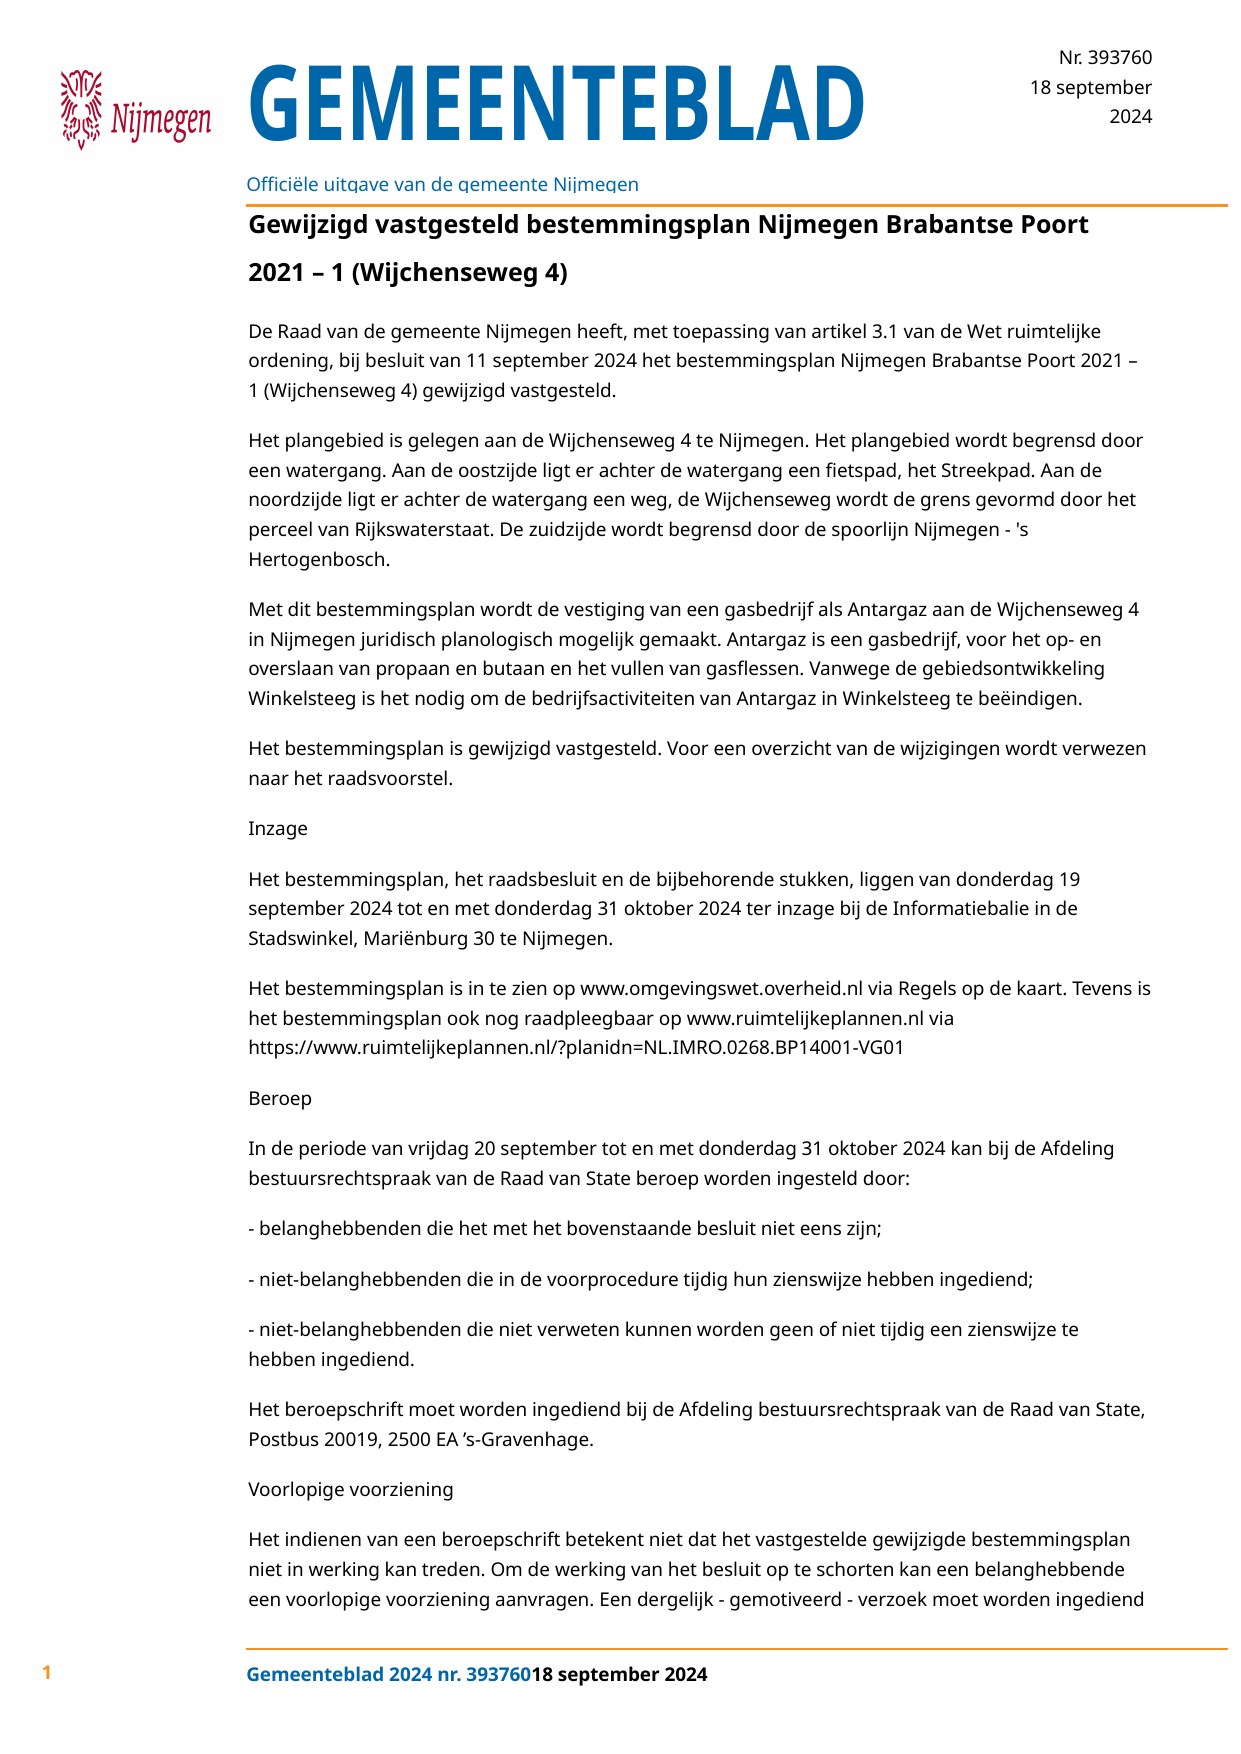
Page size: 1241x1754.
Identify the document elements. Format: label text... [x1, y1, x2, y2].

text Beroep [248, 1085, 1152, 1111]
text Het bestemmingsplan, het raadsbesluit en de bijbehorende stukken, liggen van donderdag 19 september 2024 tot en met donderdag 31 oktober 2024 ter inzage bij de Informatiebalie in de Stadswinkel, Mariënburg 30 te Nijmegen. [248, 866, 1152, 951]
text In de periode van vrijdag 20 september tot en met donderdag 31 oktober 2024 kan bij de Afdeling bestuursrechtspraak van de Raad van State beroep worden ingesteld door: [248, 1135, 1152, 1191]
text Het bestemmingsplan is in te zien op www.omgevingswet.overheid.nl via Regels op de kaart. Tevens is het bestemmingsplan ook nog raadpleegbaar op www.ruimtelijkeplannen.nl via https://www.ruimtelijkeplannen.nl/?planidn=NL.IMRO.0268.BP14001-VG01 [248, 975, 1152, 1060]
text De Raad van de gemeente Nijmegen heeft, met toepassing van artikel 3.1 van de Wet ruimtelijke ordening, bij besluit van 11 september 2024 het bestemmingsplan Nijmegen Brabantse Poort 2021 – 1 (Wijchenseweg 4) gewijzigd vastgesteld. [248, 318, 1152, 403]
text Voorlopige voorziening [248, 1476, 1152, 1502]
text Inzage [248, 815, 1152, 841]
picture [41, 47, 231, 172]
text - belanghebbenden die het met het bovenstaande besluit niet eens zijn; [248, 1215, 1152, 1241]
text Met dit bestemmingsplan wordt de vestiging van een gasbedrijf als Antargaz aan de Wijchenseweg 4 in Nijmegen juridisch planologisch mogelijk gemaakt. Antargaz is een gasbedrijf, voor het op- en overslaan van propaan en butaan en het vullen van gasflessen. Vanwege de gebiedsontwikkeling Winkelsteeg is het nodig om de bedrijfsactiviteiten van Antargaz in Winkelsteeg te beëindigen. [248, 596, 1152, 711]
text Gewijzigd vastgesteld bestemmingsplan Nijmegen Brabantse Poort 2021 – 1 (Wijchenseweg 4) [248, 207, 1152, 288]
text - niet-belanghebbenden die niet verweten kunnen worden geen of niet tijdig een zienswijze te hebben ingediend. [248, 1316, 1152, 1372]
text Het indienen van een beroepschrift betekent niet dat het vastgestelde gewijzigde bestemmingsplan niet in werking kan treden. Om de werking van het besluit op te schorten kan een belanghebbende een voorlopige voorziening aanvragen. Een dergelijk - gemotiveerd - verzoek moet worden ingediend [248, 1527, 1152, 1612]
text Het bestemmingsplan is gewijzigd vastgesteld. Voor een overzicht van de wijzigingen wordt verwezen naar het raadsvoorstel. [248, 735, 1152, 791]
text Het plangebied is gelegen aan de Wijchenseweg 4 te Nijmegen. Het plangebied wordt begrensd door een watergang. Aan de oostzijde ligt er achter de watergang een fietspad, het Streekpad. Aan de noordzijde ligt er achter de watergang een weg, de Wijchenseweg wordt de grens gevormd door het perceel van Rijkswaterstaat. De zuidzijde wordt begrensd door de spoorlijn Nijmegen - 's Hertogenbosch. [248, 427, 1152, 572]
text - niet-belanghebbenden die in de voorprocedure tijdig hun zienswijze hebben ingediend; [248, 1266, 1152, 1292]
text Het beroepschrift moet worden ingediend bij de Afdeling bestuursrechtspraak van de Raad van State, Postbus 20019, 2500 EA ’s-Gravenhage. [248, 1396, 1152, 1452]
